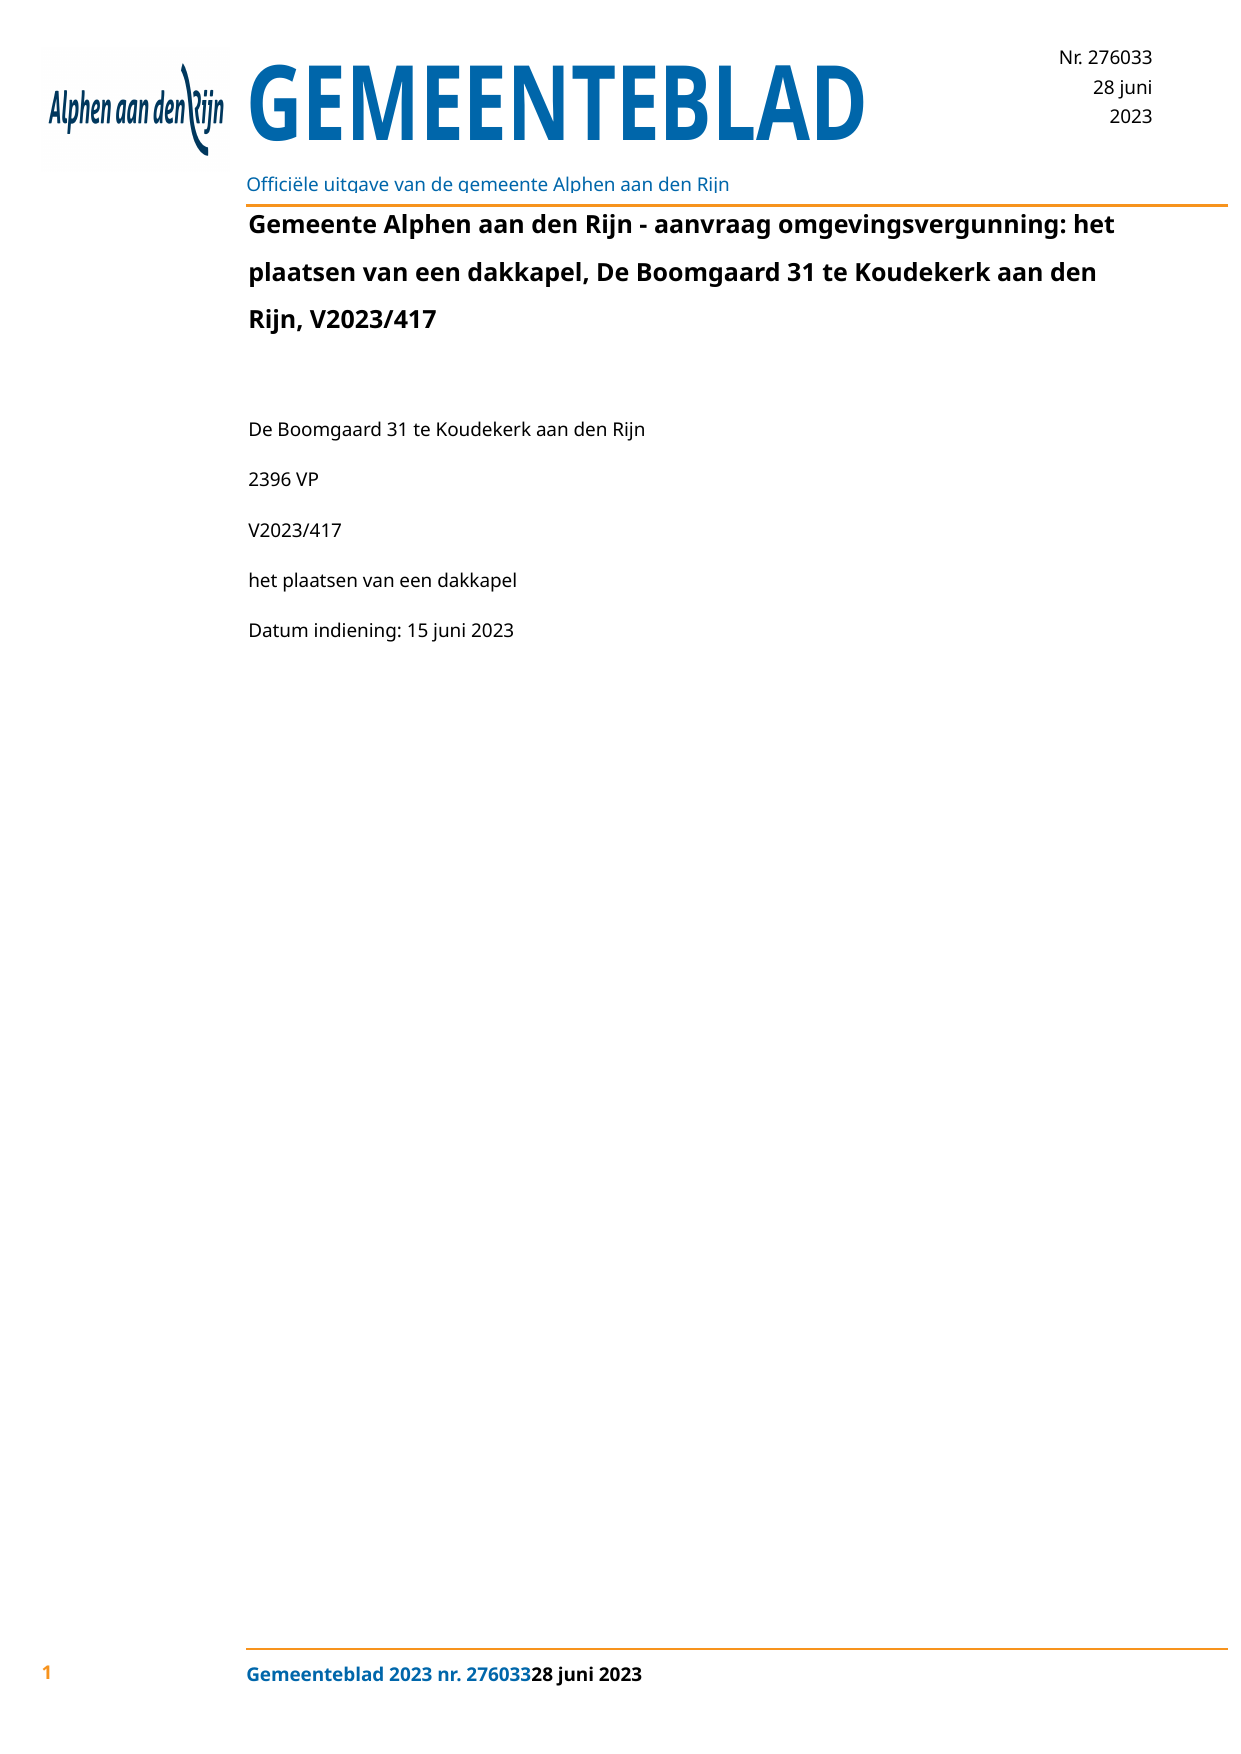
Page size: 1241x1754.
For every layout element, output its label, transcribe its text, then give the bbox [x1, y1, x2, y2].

picture [41, 47, 231, 172]
text V2023/417 [248, 517, 1152, 542]
text het plaatsen van een dakkapel [248, 567, 1152, 593]
text Datum indiening: 15 juni 2023 [248, 618, 1152, 643]
text Gemeente Alphen aan den Rijn - aanvraag omgevingsvergunning: het plaatsen van een dakkapel, De Boomgaard 31 te Koudekerk aan den Rijn, V2023/417 [248, 207, 1152, 336]
text De Boomgaard 31 te Koudekerk aan den Rijn [248, 416, 1152, 442]
text 2396 VP [248, 466, 1152, 492]
